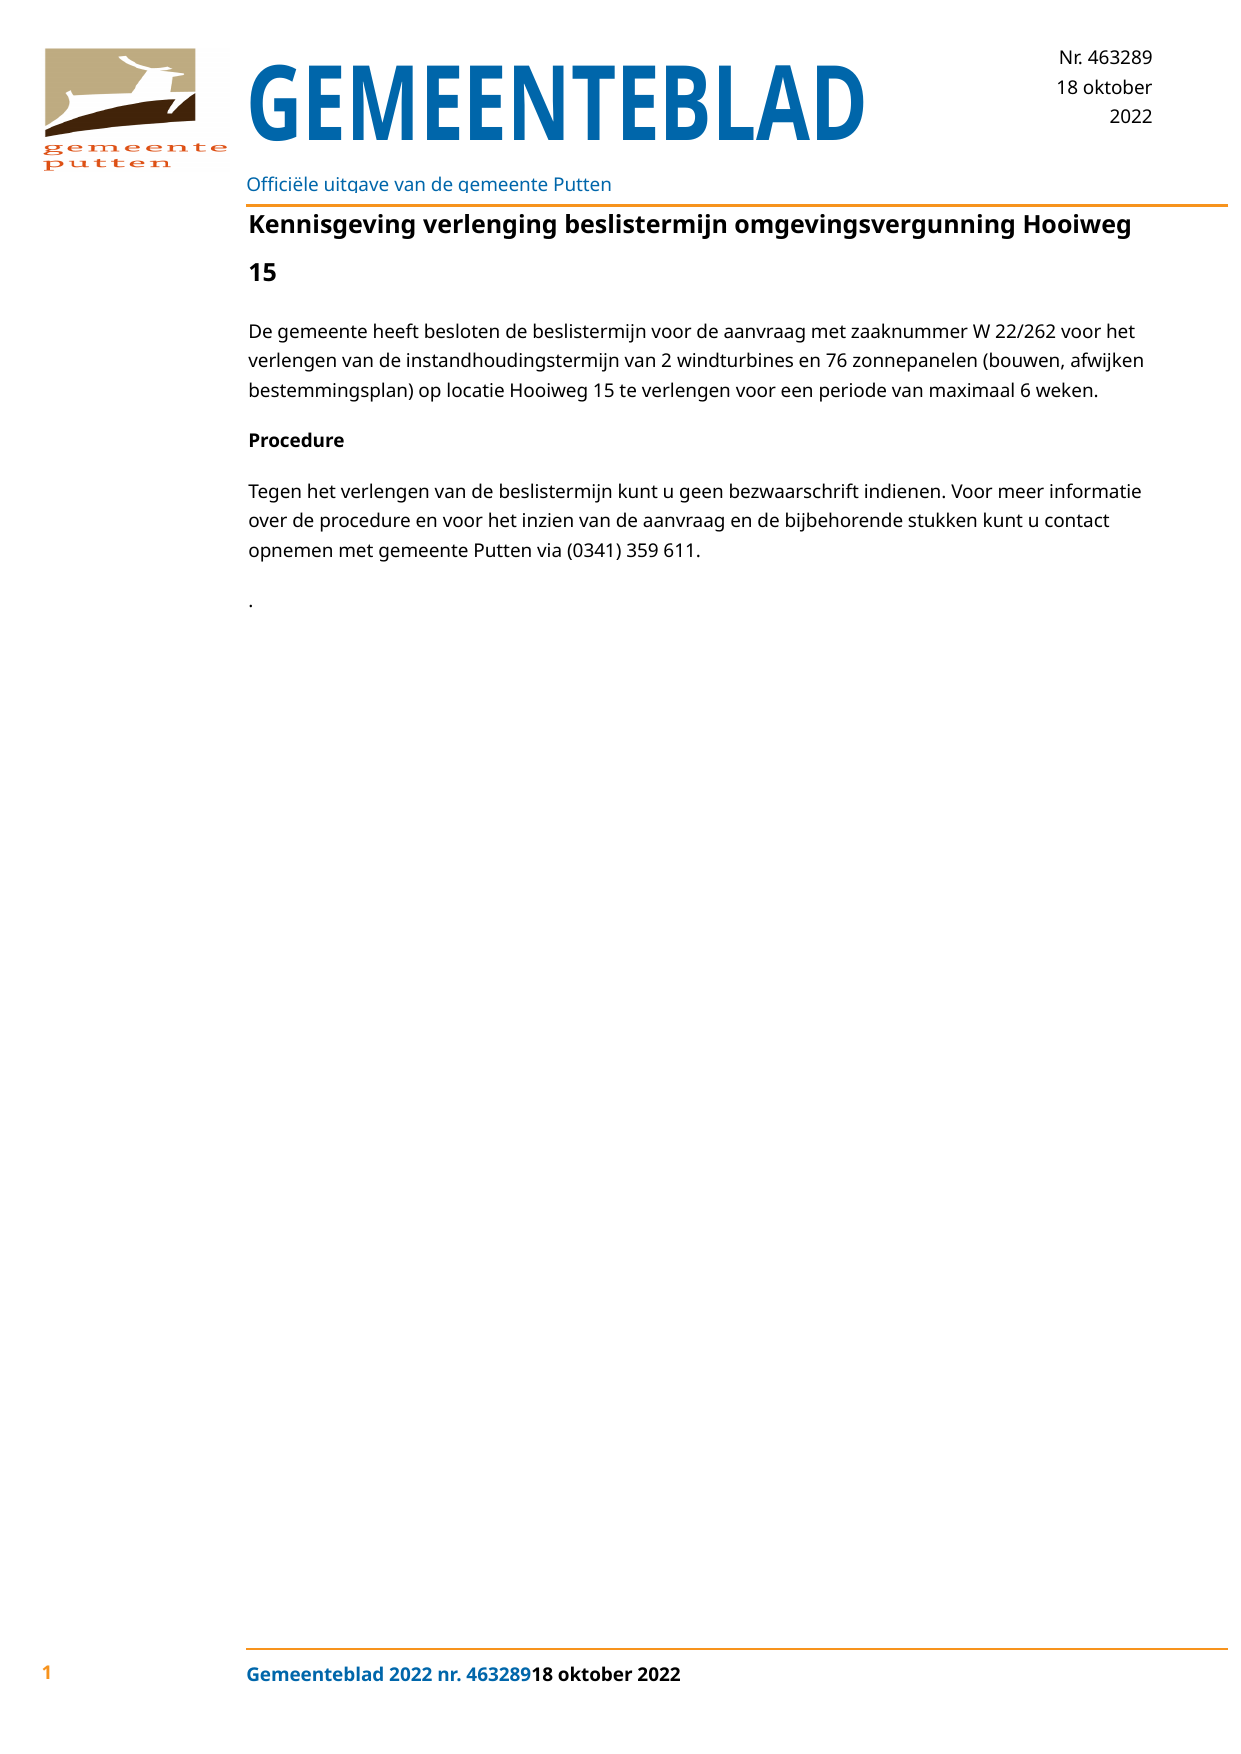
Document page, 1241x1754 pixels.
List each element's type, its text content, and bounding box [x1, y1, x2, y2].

picture [41, 47, 231, 172]
text Kennisgeving verlenging beslistermijn omgevingsvergunning Hooiweg 15 [248, 207, 1152, 288]
text . [248, 587, 1152, 613]
text Tegen het verlengen van de beslistermijn kunt u geen bezwaarschrift indienen. Voor meer informatie over de procedure en voor het inzien van de aanvraag en de bijbehorende stukken kunt u contact opnemen met gemeente Putten via (0341) 359 611. [248, 478, 1152, 563]
text Procedure [248, 427, 1152, 453]
text De gemeente heeft besloten de beslistermijn voor de aanvraag met zaaknummer W 22/262 voor het verlengen van de instandhoudingstermijn van 2 windturbines en 76 zonnepanelen (bouwen, afwijken bestemmingsplan) op locatie Hooiweg 15 te verlengen voor een periode van maximaal 6 weken. [248, 318, 1152, 403]
